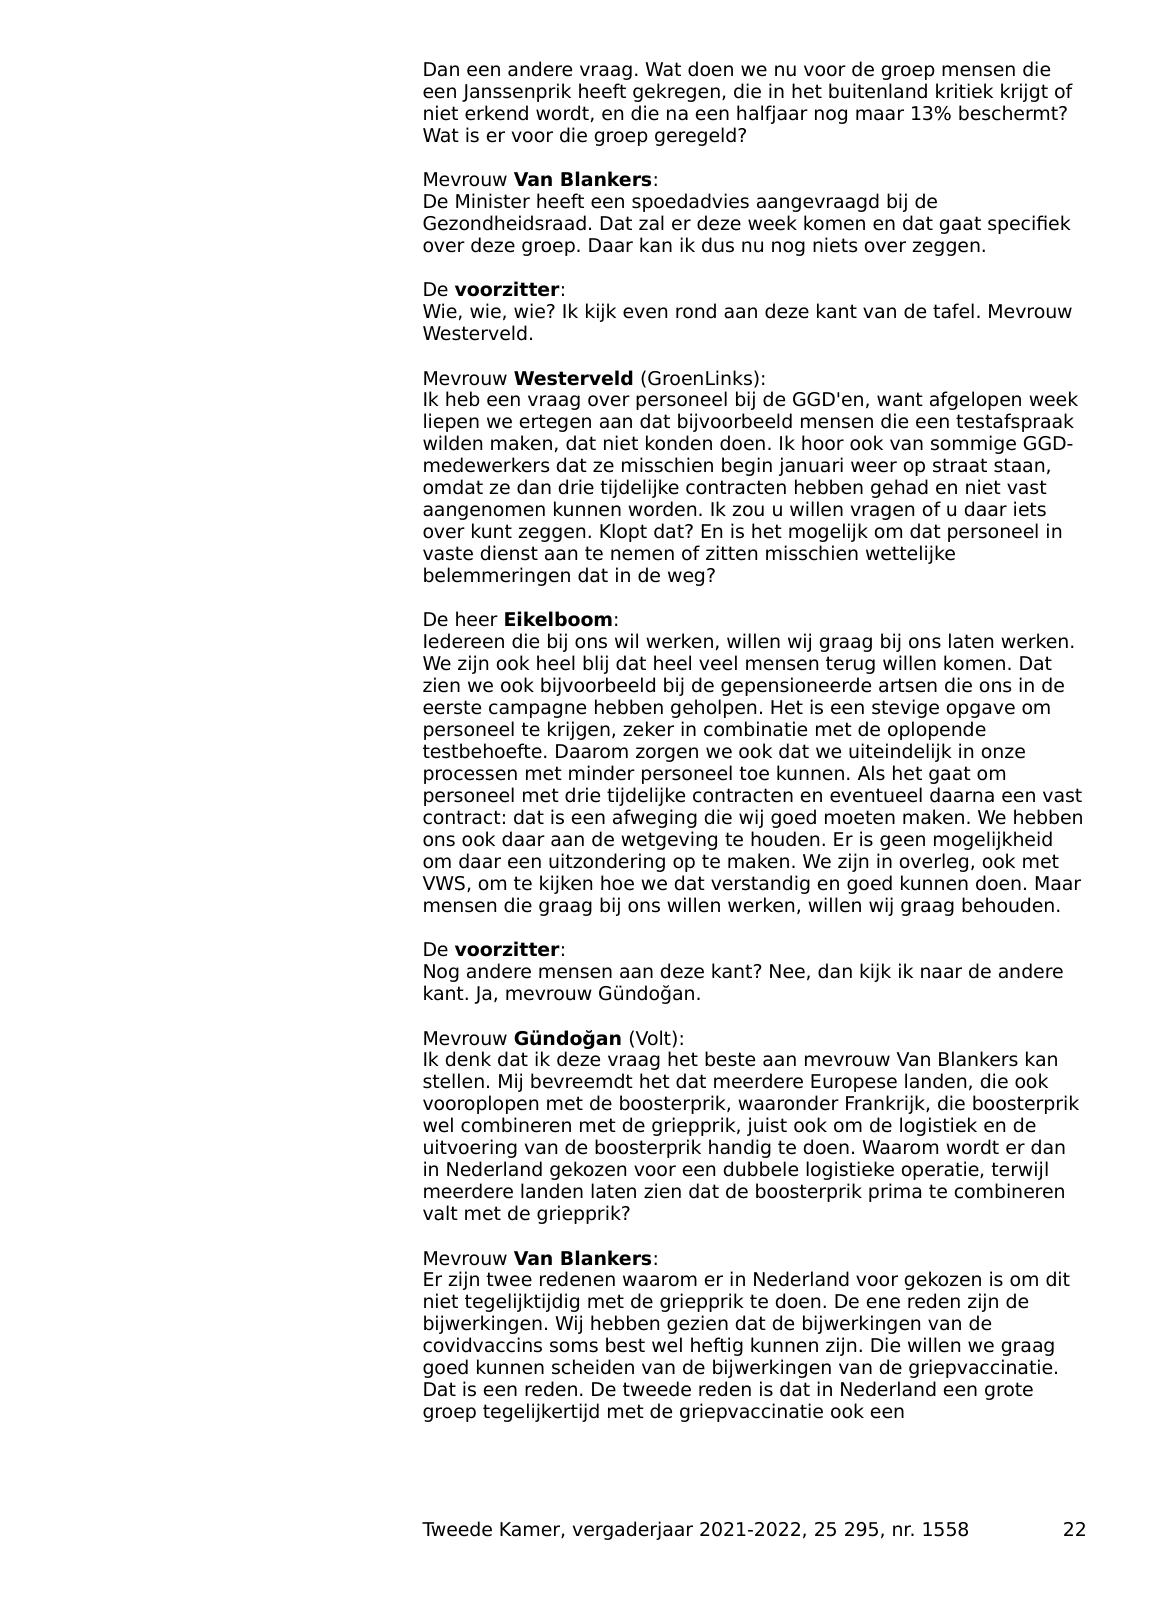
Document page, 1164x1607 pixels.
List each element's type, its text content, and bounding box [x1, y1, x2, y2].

text De voorzitter: [422, 279, 1087, 301]
text Mevrouw Westerveld (GroenLinks): [422, 367, 1087, 389]
text Mevrouw Van Blankers: [422, 169, 1087, 191]
text Nog andere mensen aan deze kant? Nee, dan kijk ik naar de andere kant. Ja, mevrouw Gündoğan. [422, 961, 1087, 1005]
text Wie, wie, wie? Ik kijk even rond aan deze kant van de tafel. Mevrouw Westerveld. [422, 301, 1087, 345]
text Ik heb een vraag over personeel bij de GGD'en, want afgelopen week liepen we ertegen aan dat bijvoorbeeld mensen die een testafspraak wilden maken, dat niet konden doen. Ik hoor ook van sommige GGD-medewerkers dat ze misschien begin januari weer op straat staan, omdat ze dan drie tijdelijke contracten hebben gehad en niet vast aangenomen kunnen worden. Ik zou u willen vragen of u daar iets over kunt zeggen. Klopt dat? En is het mogelijk om dat personeel in vaste dienst aan te nemen of zitten misschien wettelijke belemmeringen dat in de weg? [422, 389, 1087, 587]
text Iedereen die bij ons wil werken, willen wij graag bij ons laten werken. We zijn ook heel blij dat heel veel mensen terug willen komen. Dat zien we ook bijvoorbeeld bij de gepensioneerde artsen die ons in de eerste campagne hebben geholpen. Het is een stevige opgave om personeel te krijgen, zeker in combinatie met de oplopende testbehoefte. Daarom zorgen we ook dat we uiteindelijk in onze processen met minder personeel toe kunnen. Als het gaat om personeel met drie tijdelijke contracten en eventueel daarna een vast contract: dat is een afweging die wij goed moeten maken. We hebben ons ook daar aan de wetgeving te houden. Er is geen mogelijkheid om daar een uitzondering op te maken. We zijn in overleg, ook met VWS, om te kijken hoe we dat verstandig en goed kunnen doen. Maar mensen die graag bij ons willen werken, willen wij graag behouden. [422, 631, 1087, 917]
text Ik denk dat ik deze vraag het beste aan mevrouw Van Blankers kan stellen. Mij bevreemdt het dat meerdere Europese landen, die ook vooroplopen met de boosterprik, waaronder Frankrijk, die boosterprik wel combineren met de griepprik, juist ook om de logistiek en de uitvoering van de boosterprik handig te doen. Waarom wordt er dan in Nederland gekozen voor een dubbele logistieke operatie, terwijl meerdere landen laten zien dat de boosterprik prima te combineren valt met de griepprik? [422, 1049, 1087, 1225]
text Mevrouw Van Blankers: [422, 1247, 1087, 1269]
text Mevrouw Gündoğan (Volt): [422, 1027, 1087, 1049]
text Dan een andere vraag. Wat doen we nu voor de groep mensen die een Janssenprik heeft gekregen, die in het buitenland kritiek krijgt of niet erkend wordt, en die na een halfjaar nog maar 13% beschermt? Wat is er voor die groep geregeld? [422, 59, 1087, 147]
text De heer Eikelboom: [422, 609, 1087, 631]
text De voorzitter: [422, 939, 1087, 961]
text De Minister heeft een spoedadvies aangevraagd bij de Gezondheidsraad. Dat zal er deze week komen en dat gaat specifiek over deze groep. Daar kan ik dus nu nog niets over zeggen. [422, 191, 1087, 257]
text Er zijn twee redenen waarom er in Nederland voor gekozen is om dit niet tegelijktijdig met de griepprik te doen. De ene reden zijn de bijwerkingen. Wij hebben gezien dat de bijwerkingen van de covidvaccins soms best wel heftig kunnen zijn. Die willen we graag goed kunnen scheiden van de bijwerkingen van de griepvaccinatie. Dat is een reden. De tweede reden is dat in Nederland een grote groep tegelijkertijd met de griepvaccinatie ook een [422, 1269, 1087, 1423]
